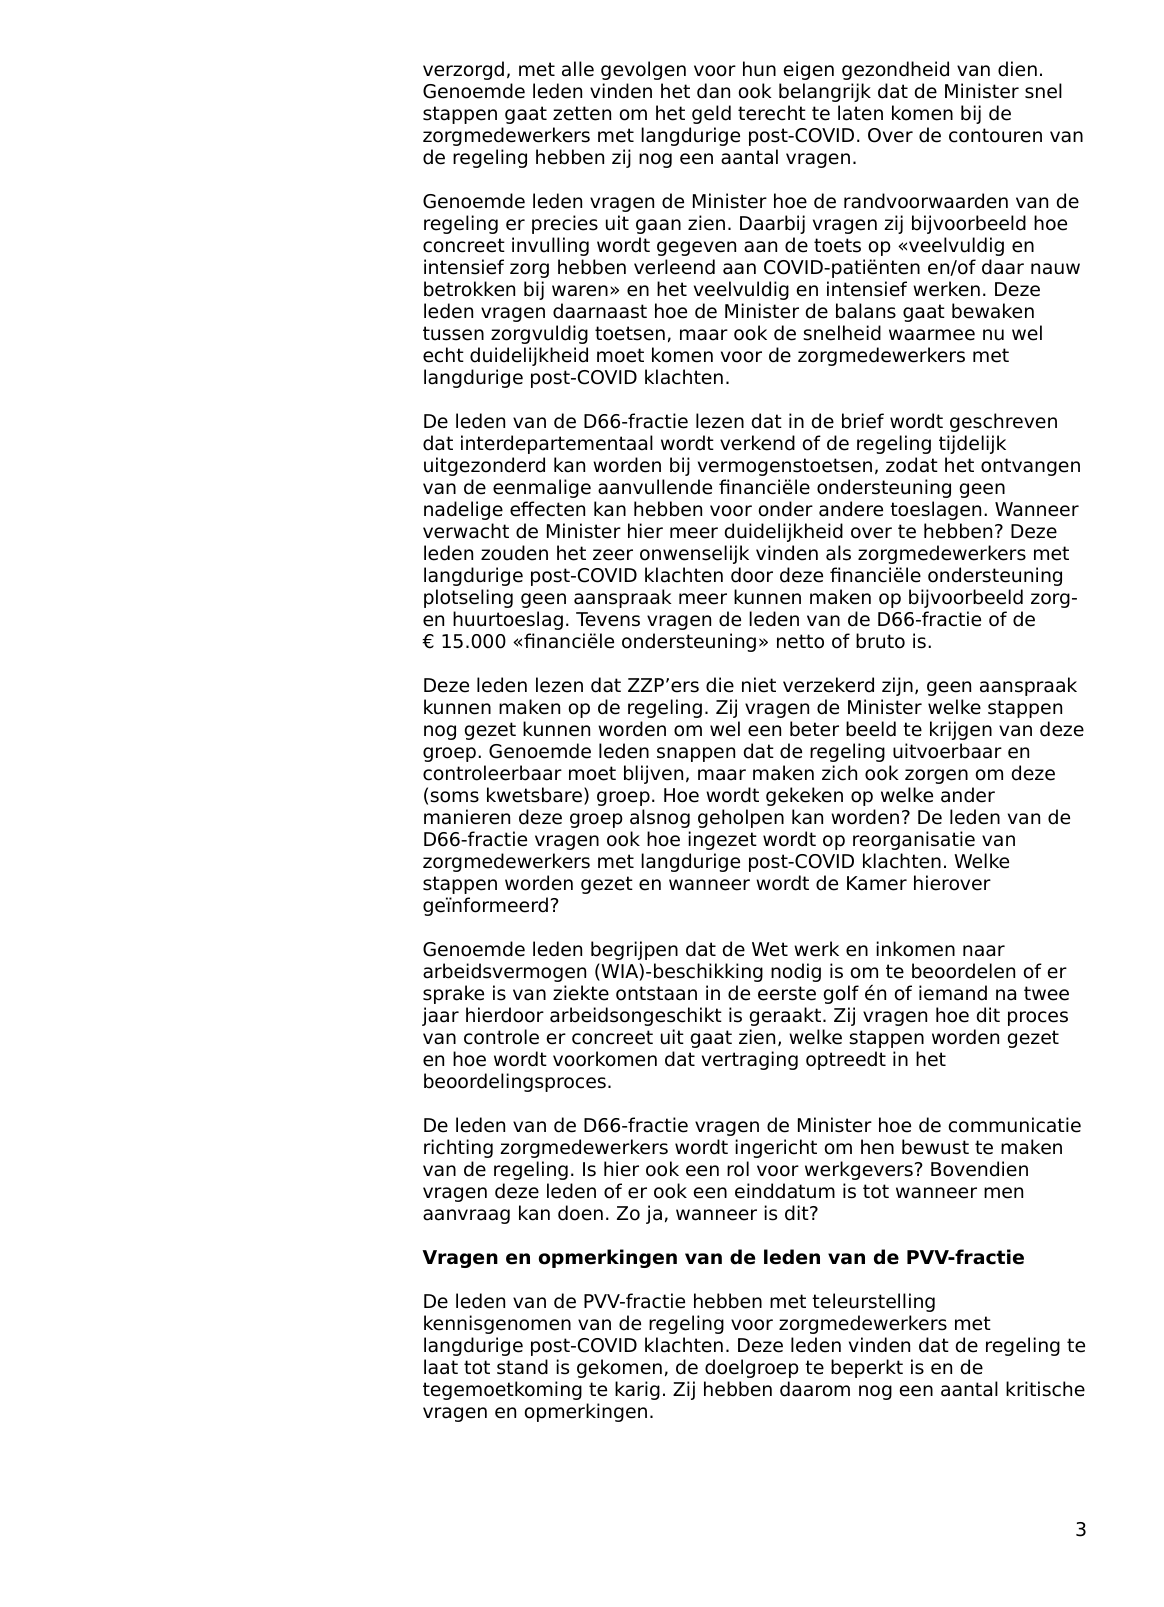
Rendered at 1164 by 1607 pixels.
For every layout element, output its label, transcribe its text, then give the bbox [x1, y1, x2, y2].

text verzorgd, met alle gevolgen voor hun eigen gezondheid van dien. Genoemde leden vinden het dan ook belangrijk dat de Minister snel stappen gaat zetten om het geld terecht te laten komen bij de zorgmedewerkers met langdurige post-COVID. Over de contouren van de regeling hebben zij nog een aantal vragen. [422, 59, 1087, 169]
subtitle Vragen en opmerkingen van de leden van de PVV-fractie [422, 1247, 1087, 1269]
text De leden van de D66-fractie lezen dat in de brief wordt geschreven dat interdepartementaal wordt verkend of de regeling tijdelijk uitgezonderd kan worden bij vermogenstoetsen, zodat het ontvangen van de eenmalige aanvullende financiële ondersteuning geen nadelige effecten kan hebben voor onder andere toeslagen. Wanneer verwacht de Minister hier meer duidelijkheid over te hebben? Deze leden zouden het zeer onwenselijk vinden als zorgmedewerkers met langdurige post-COVID klachten door deze financiële ondersteuning plotseling geen aanspraak meer kunnen maken op bijvoorbeeld zorg- en huurtoeslag. Tevens vragen de leden van de D66-fractie of de € 15.000 «financiële ondersteuning» netto of bruto is. [422, 411, 1087, 653]
text Deze leden lezen dat ZZP’ers die niet verzekerd zijn, geen aanspraak kunnen maken op de regeling. Zij vragen de Minister welke stappen nog gezet kunnen worden om wel een beter beeld te krijgen van deze groep. Genoemde leden snappen dat de regeling uitvoerbaar en controleerbaar moet blijven, maar maken zich ook zorgen om deze (soms kwetsbare) groep. Hoe wordt gekeken op welke ander manieren deze groep alsnog geholpen kan worden? De leden van de D66-fractie vragen ook hoe ingezet wordt op reorganisatie van zorgmedewerkers met langdurige post-COVID klachten. Welke stappen worden gezet en wanneer wordt de Kamer hierover geïnformeerd? [422, 675, 1087, 917]
text Genoemde leden vragen de Minister hoe de randvoorwaarden van de regeling er precies uit gaan zien. Daarbij vragen zij bijvoorbeeld hoe concreet invulling wordt gegeven aan de toets op «veelvuldig en intensief zorg hebben verleend aan COVID-patiënten en/of daar nauw betrokken bij waren» en het veelvuldig en intensief werken. Deze leden vragen daarnaast hoe de Minister de balans gaat bewaken tussen zorgvuldig toetsen, maar ook de snelheid waarmee nu wel echt duidelijkheid moet komen voor de zorgmedewerkers met langdurige post-COVID klachten. [422, 191, 1087, 389]
text De leden van de PVV-fractie hebben met teleurstelling kennisgenomen van de regeling voor zorgmedewerkers met langdurige post-COVID klachten. Deze leden vinden dat de regeling te laat tot stand is gekomen, de doelgroep te beperkt is en de tegemoetkoming te karig. Zij hebben daarom nog een aantal kritische vragen en opmerkingen. [422, 1291, 1087, 1423]
text Genoemde leden begrijpen dat de Wet werk en inkomen naar arbeidsvermogen (WIA)-beschikking nodig is om te beoordelen of er sprake is van ziekte ontstaan in de eerste golf én of iemand na twee jaar hierdoor arbeidsongeschikt is geraakt. Zij vragen hoe dit proces van controle er concreet uit gaat zien, welke stappen worden gezet en hoe wordt voorkomen dat vertraging optreedt in het beoordelingsproces. [422, 939, 1087, 1093]
text De leden van de D66-fractie vragen de Minister hoe de communicatie richting zorgmedewerkers wordt ingericht om hen bewust te maken van de regeling. Is hier ook een rol voor werkgevers? Bovendien vragen deze leden of er ook een einddatum is tot wanneer men aanvraag kan doen. Zo ja, wanneer is dit? [422, 1115, 1087, 1225]
